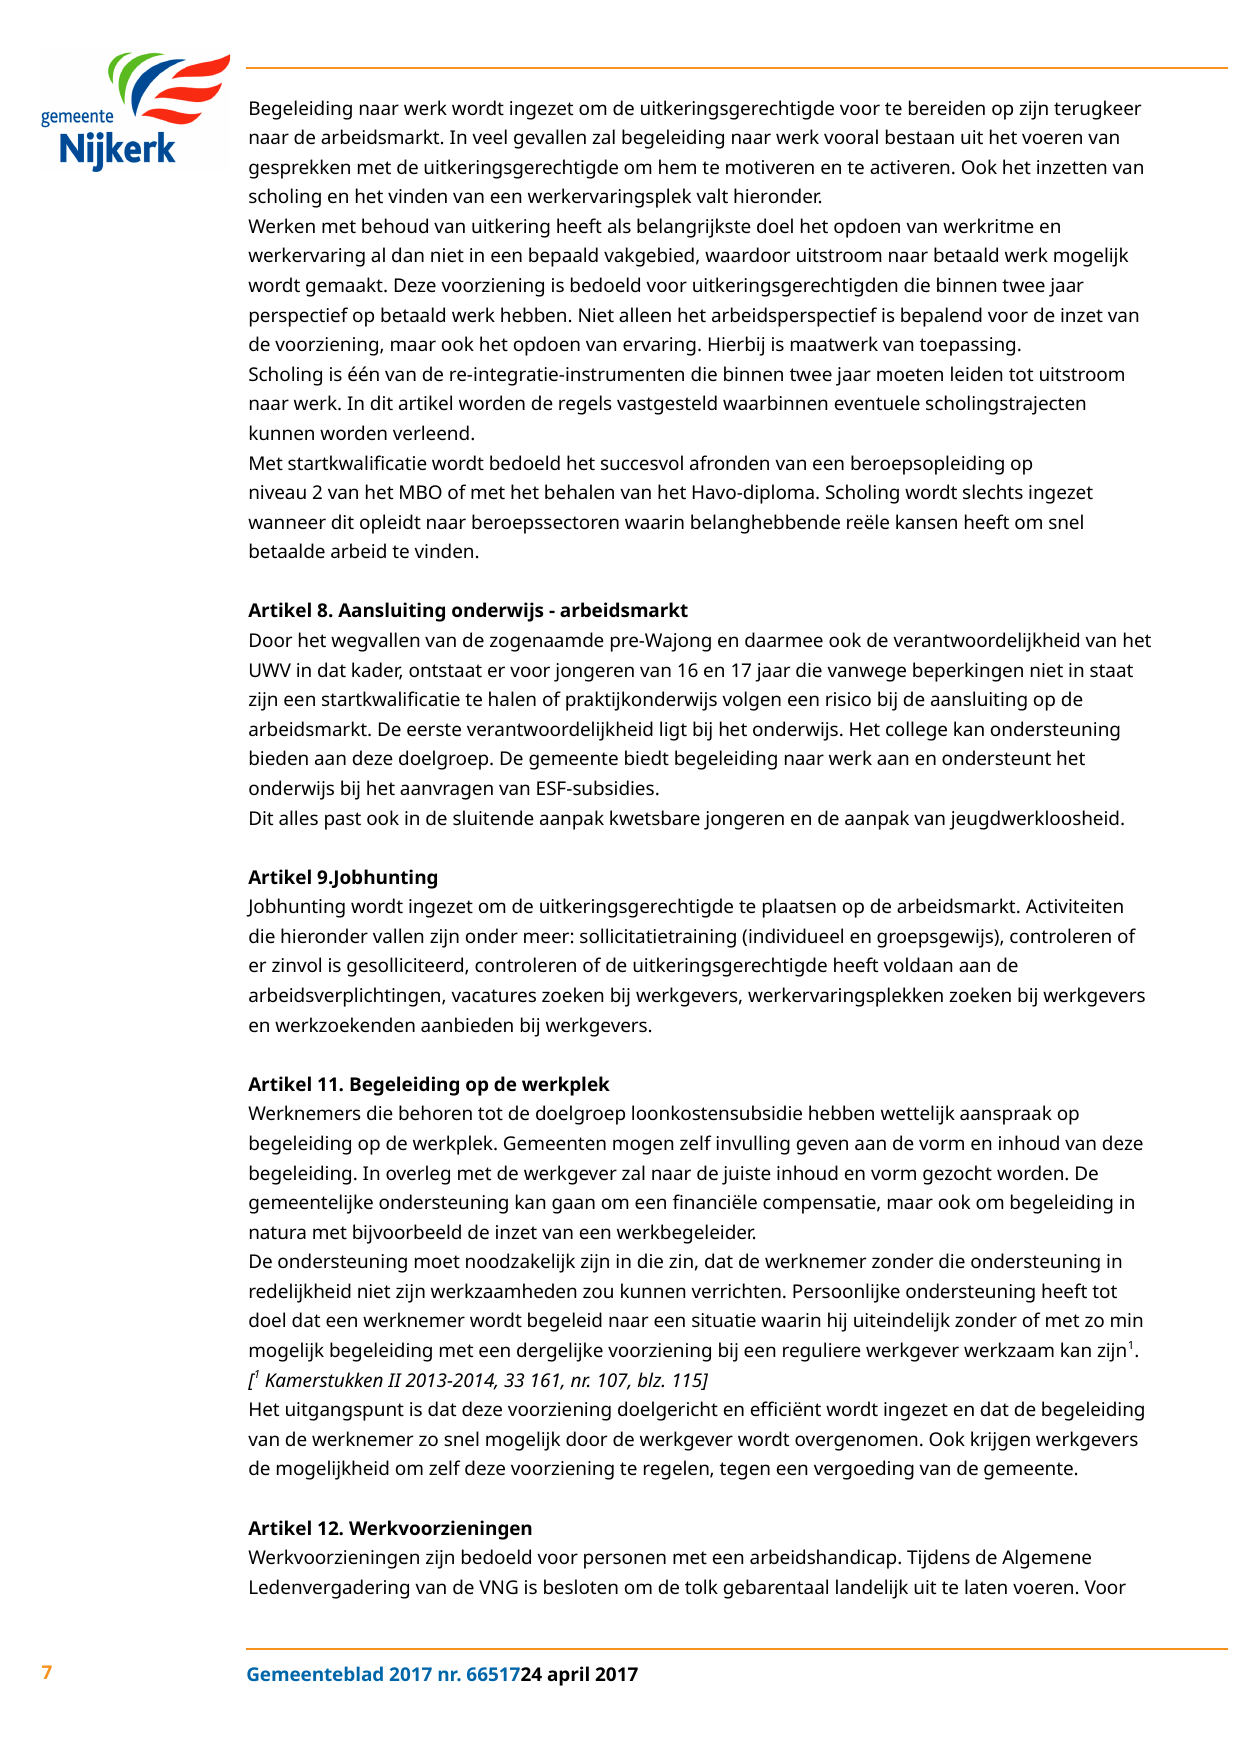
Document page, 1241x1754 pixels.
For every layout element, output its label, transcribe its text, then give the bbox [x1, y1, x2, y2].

picture [41, 47, 231, 172]
text Begeleiding naar werk wordt ingezet om de uitkeringsgerechtigde voor te bereiden op zijn terugkeer naar de arbeidsmarkt. In veel gevallen zal begeleiding naar werk vooral bestaan uit het voeren van gesprekken met de uitkeringsgerechtigde om hem te motiveren en te activeren. Ook het inzetten van scholing en het vinden van een werkervaringsplek valt hieronder. [248, 95, 1152, 209]
text Door het wegvallen van de zogenaamde pre-Wajong en daarmee ook de verantwoordelijkheid van het UWV in dat kader, ontstaat er voor jongeren van 16 en 17 jaar die vanwege beperkingen niet in staat zijn een startkwalificatie te halen of praktijkonderwijs volgen een risico bij de aansluiting op de arbeidsmarkt. De eerste verantwoordelijkheid ligt bij het onderwijs. Het college kan ondersteuning bieden aan deze doelgroep. De gemeente biedt begeleiding naar werk aan en ondersteunt het onderwijs bij het aanvragen van ESF-subsidies. [248, 627, 1152, 801]
text Artikel 12. Werkvoorzieningen [248, 1515, 1152, 1541]
text Scholing is één van de re-integratie-instrumenten die binnen twee jaar moeten leiden tot uitstroom naar werk. In dit artikel worden de regels vastgesteld waarbinnen eventuele scholingstrajecten kunnen worden verleend. [248, 361, 1152, 446]
text niveau 2 van het MBO of met het behalen van het Havo-diploma. Scholing wordt slechts ingezet wanneer dit opleidt naar beroepssectoren waarin belanghebbende reële kansen heeft om snel betaalde arbeid te vinden. [248, 479, 1152, 564]
text Dit alles past ook in de sluitende aanpak kwetsbare jongeren en de aanpak van jeugdwerkloosheid. [248, 805, 1152, 831]
text Werkvoorzieningen zijn bedoeld voor personen met een arbeidshandicap. Tijdens de Algemene Ledenvergadering van de VNG is besloten om de tolk gebarentaal landelijk uit te laten voeren. Voor [248, 1544, 1152, 1600]
text Jobhunting wordt ingezet om de uitkeringsgerechtigde te plaatsen op de arbeidsmarkt. Activiteiten die hieronder vallen zijn onder meer: sollicitatietraining (individueel en groepsgewijs), controleren of er zinvol is gesolliciteerd, controleren of de uitkeringsgerechtigde heeft voldaan aan de arbeidsverplichtingen, vacatures zoeken bij werkgevers, werkervaringsplekken zoeken bij werkgevers en werkzoekenden aanbieden bij werkgevers. [248, 893, 1152, 1038]
text Met startkwalificatie wordt bedoeld het succesvol afronden van een beroepsopleiding op [248, 450, 1152, 476]
text Het uitgangspunt is dat deze voorziening doelgericht en efficiënt wordt ingezet en dat de begeleiding van de werknemer zo snel mogelijk door de werkgever wordt overgenomen. Ook krijgen werkgevers de mogelijkheid om zelf deze voorziening te regelen, tegen een vergoeding van de gemeente. [248, 1396, 1152, 1481]
text Artikel 11. Begeleiding op de werkplek [248, 1071, 1152, 1097]
text Artikel 9.Jobhunting [248, 864, 1152, 890]
text De ondersteuning moet noodzakelijk zijn in die zin, dat de werknemer zonder die ondersteuning in redelijkheid niet zijn werkzaamheden zou kunnen verrichten. Persoonlijke ondersteuning heeft tot doel dat een werknemer wordt begeleid naar een situatie waarin hij uiteindelijk zonder of met zo min mogelijk begeleiding met een dergelijke voorziening bij een reguliere werkgever werkzaam kan zijn1. [1 Kamerstukken II 2013-2014, 33 161, nr. 107, blz. 115] [248, 1248, 1152, 1393]
text Werken met behoud van uitkering heeft als belangrijkste doel het opdoen van werkritme en werkervaring al dan niet in een bepaald vakgebied, waardoor uitstroom naar betaald werk mogelijk wordt gemaakt. Deze voorziening is bedoeld voor uitkeringsgerechtigden die binnen twee jaar perspectief op betaald werk hebben. Niet alleen het arbeidsperspectief is bepalend voor de inzet van de voorziening, maar ook het opdoen van ervaring. Hierbij is maatwerk van toepassing. [248, 213, 1152, 357]
text Werknemers die behoren tot de doelgroep loonkostensubsidie hebben wettelijk aanspraak op begeleiding op de werkplek. Gemeenten mogen zelf invulling geven aan de vorm en inhoud van deze begeleiding. In overleg met de werkgever zal naar de juiste inhoud en vorm gezocht worden. De gemeentelijke ondersteuning kan gaan om een financiële compensatie, maar ook om begeleiding in natura met bijvoorbeeld de inzet van een werkbegeleider. [248, 1101, 1152, 1245]
text Artikel 8. Aansluiting onderwijs - arbeidsmarkt [248, 598, 1152, 623]
